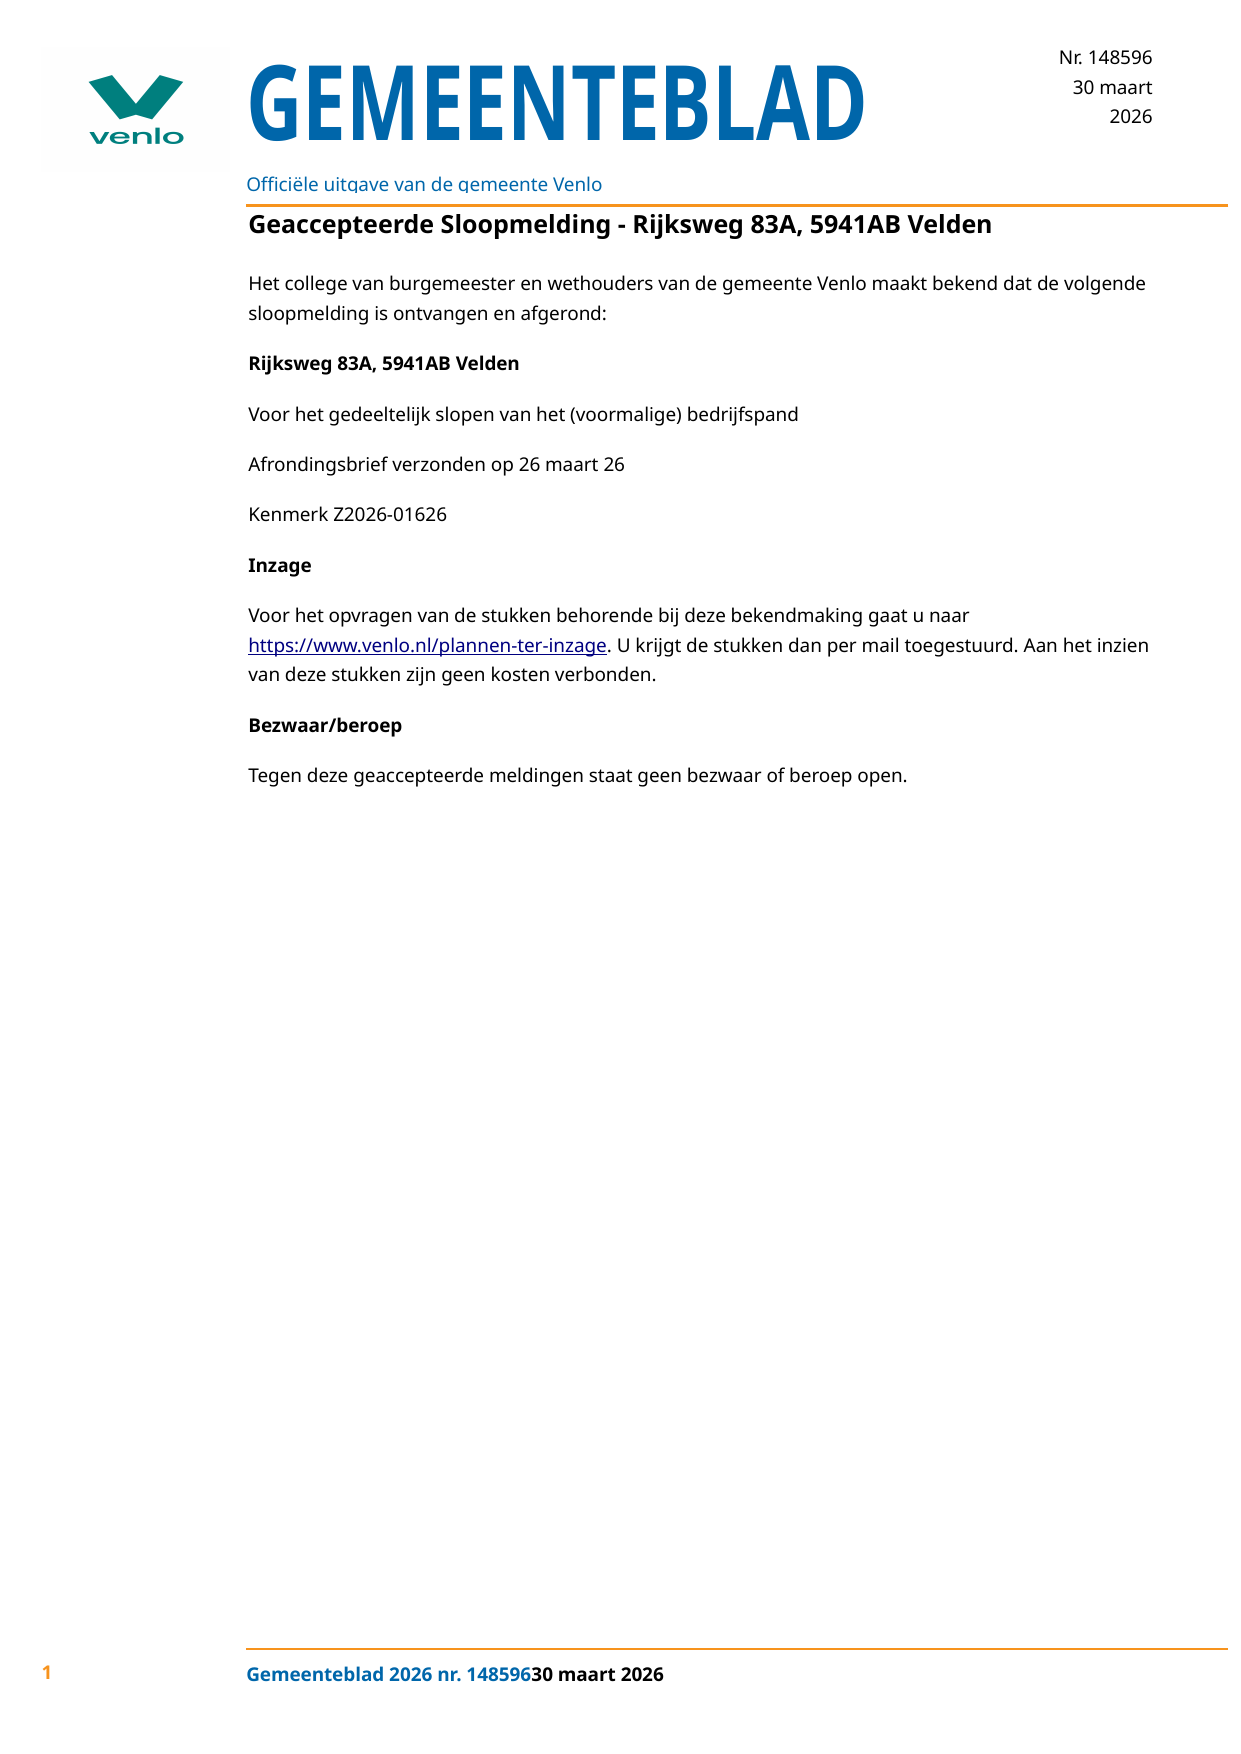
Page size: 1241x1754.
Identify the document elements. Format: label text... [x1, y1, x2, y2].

text Geaccepteerde Sloopmelding - Rijksweg 83A, 5941AB Velden [248, 207, 1152, 241]
text Kenmerk Z2026-01626 [248, 502, 1152, 527]
text Voor het opvragen van de stukken behorende bij deze bekendmaking gaat u naar https://www.venlo.nl/plannen-ter-inzage. U krijgt de stukken dan per mail toegestuurd. Aan het inzien van deze stukken zijn geen kosten verbonden. [248, 602, 1152, 687]
text Inzage [248, 552, 1152, 578]
text Voor het gedeeltelijk slopen van het (voormalige) bedrijfspand [248, 401, 1152, 426]
text Afrondingsbrief verzonden op 26 maart 26 [248, 451, 1152, 477]
text Tegen deze geaccepteerde meldingen staat geen bezwaar of beroep open. [248, 762, 1152, 788]
text Het college van burgemeester en wethouders van de gemeente Venlo maakt bekend dat de volgende sloopmelding is ontvangen en afgerond: [248, 270, 1152, 326]
text Bezwaar/beroep [248, 712, 1152, 738]
text Rijksweg 83A, 5941AB Velden [248, 350, 1152, 376]
picture [41, 47, 231, 172]
